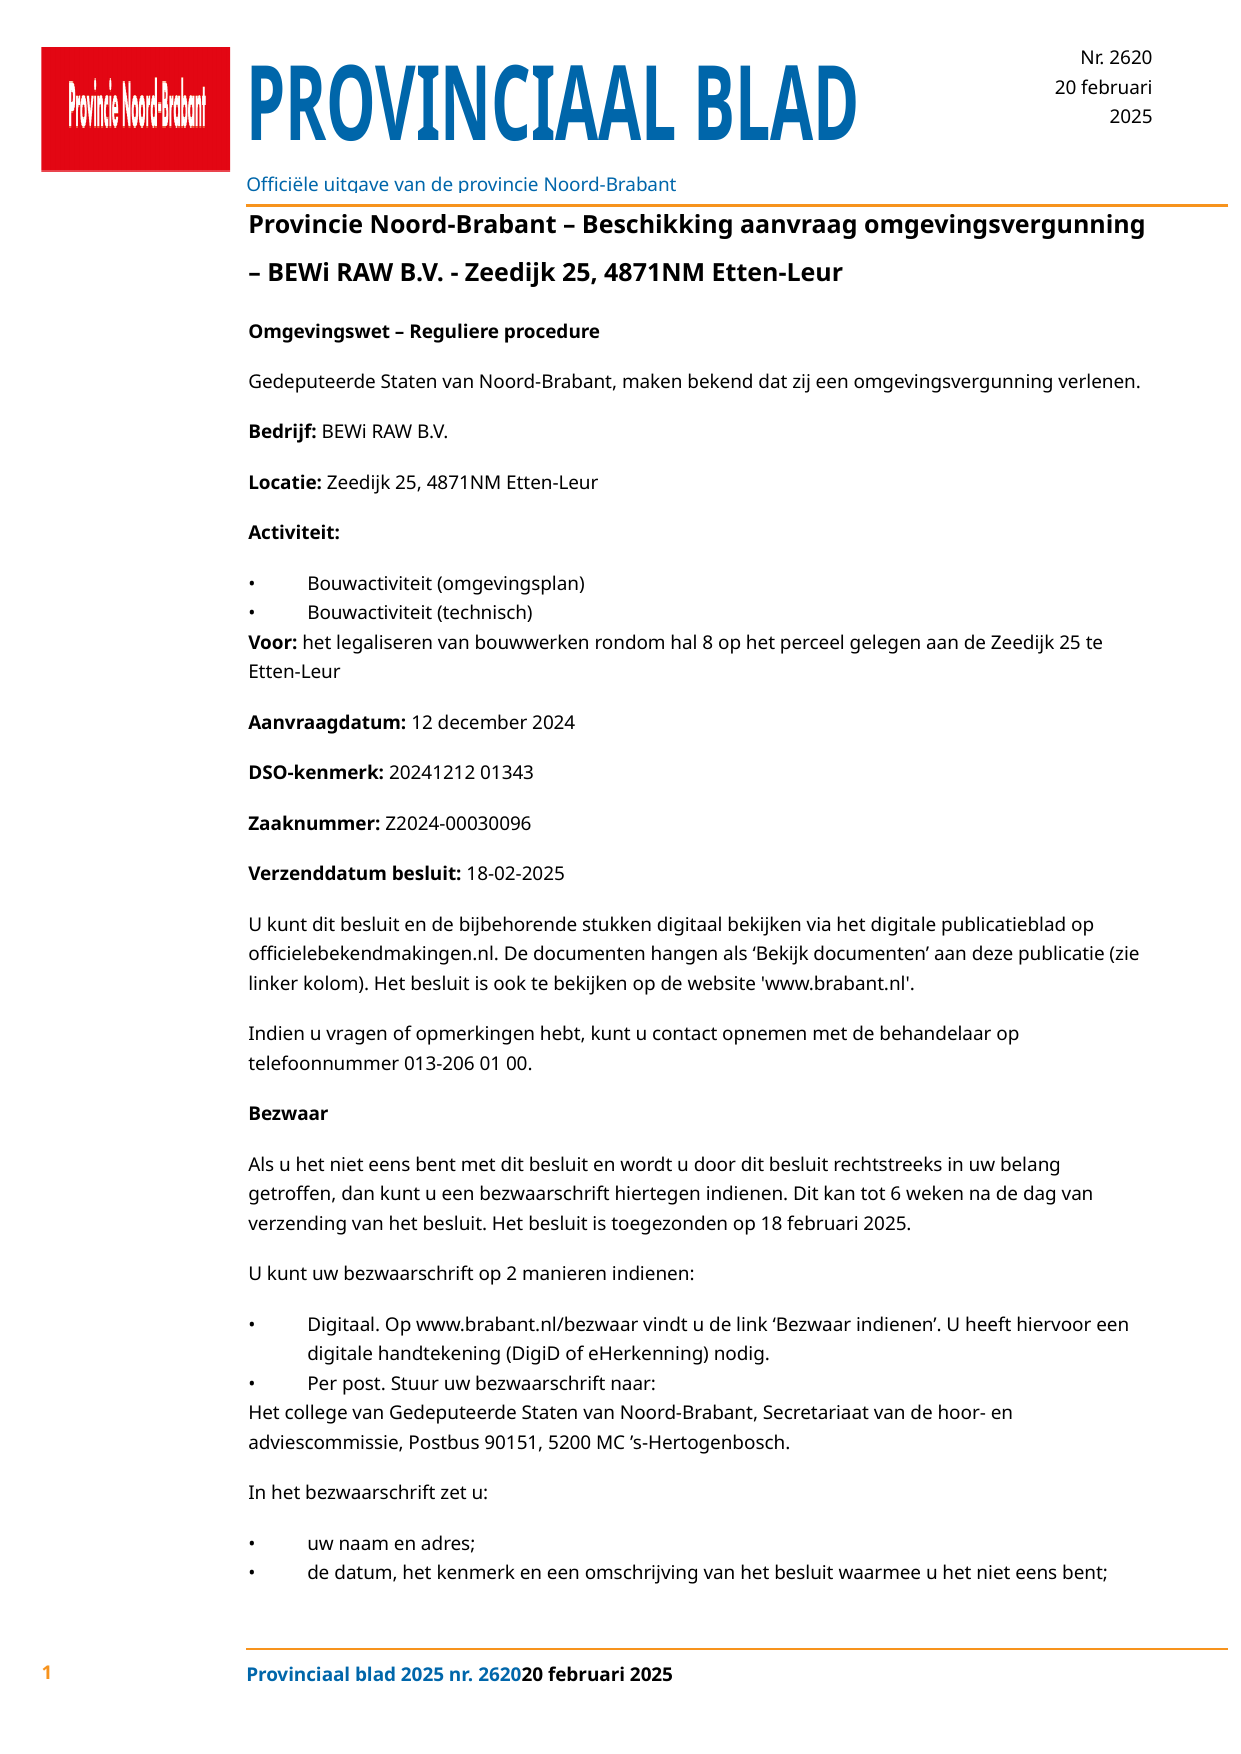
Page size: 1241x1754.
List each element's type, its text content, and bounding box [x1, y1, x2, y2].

text Het college van Gedeputeerde Staten van Noord-Brabant, Secretariaat van de hoor- en adviescommissie, Postbus 90151, 5200 MC ’s‑Hertogenbosch. [248, 1399, 1152, 1455]
list uw naam en adres; [248, 1530, 1152, 1556]
text In het bezwaarschrift zet u: [248, 1479, 1152, 1505]
text Bezwaar [248, 1100, 1152, 1126]
text DSO-kenmerk: 20241212 01343 [248, 759, 1152, 785]
text Voor: het legaliseren van bouwwerken rondom hal 8 op het perceel gelegen aan de Zeedijk 25 te Etten-Leur [248, 629, 1152, 684]
text Bedrijf: BEWi RAW B.V. [248, 419, 1152, 444]
text U kunt dit besluit en de bijbehorende stukken digitaal bekijken via het digitale publicatieblad op officielebekendmakingen.nl. De documenten hangen als ‘Bekijk documenten’ aan deze publicatie (zie linker kolom). Het besluit is ook te bekijken op de website 'www.brabant.nl'. [248, 911, 1152, 996]
text Locatie: Zeedijk 25, 4871NM Etten-Leur [248, 469, 1152, 495]
picture [41, 47, 231, 172]
text Zaaknummer: Z2024-00030096 [248, 810, 1152, 836]
text Omgevingswet – Reguliere procedure [248, 318, 1152, 344]
text Aanvraagdatum: 12 december 2024 [248, 709, 1152, 735]
text Gedeputeerde Staten van Noord-Brabant, maken bekend dat zij een omgevingsvergunning verlenen. [248, 368, 1152, 394]
list Bouwactiviteit (omgevingsplan) [248, 570, 1152, 596]
list Bouwactiviteit (technisch) [248, 599, 1152, 625]
text U kunt uw bezwaarschrift op 2 manieren indienen: [248, 1260, 1152, 1286]
list Digitaal. Op www.brabant.nl/bezwaar vindt u de link ‘Bezwaar indienen’. U heeft hiervoor een digitale handtekening (DigiD of eHerkenning) nodig. [248, 1311, 1152, 1366]
list Per post. Stuur uw bezwaarschrift naar: [248, 1370, 1152, 1396]
text Provincie Noord-Brabant – Beschikking aanvraag omgevingsvergunning – BEWi RAW B.V. - Zeedijk 25, 4871NM Etten-Leur [248, 207, 1152, 288]
text Indien u vragen of opmerkingen hebt, kunt u contact opnemen met de behandelaar op telefoonnummer 013-206 01 00. [248, 1020, 1152, 1076]
text Activiteit: [248, 519, 1152, 545]
list de datum, het kenmerk en een omschrijving van het besluit waarmee u het niet eens bent; [248, 1559, 1152, 1585]
text Als u het niet eens bent met dit besluit en wordt u door dit besluit rechtstreeks in uw belang getroffen, dan kunt u een bezwaarschrift hiertegen indienen. Dit kan tot 6 weken na de dag van verzending van het besluit. Het besluit is toegezonden op 18 februari 2025. [248, 1151, 1152, 1236]
text Verzenddatum besluit: 18-02-2025 [248, 860, 1152, 886]
